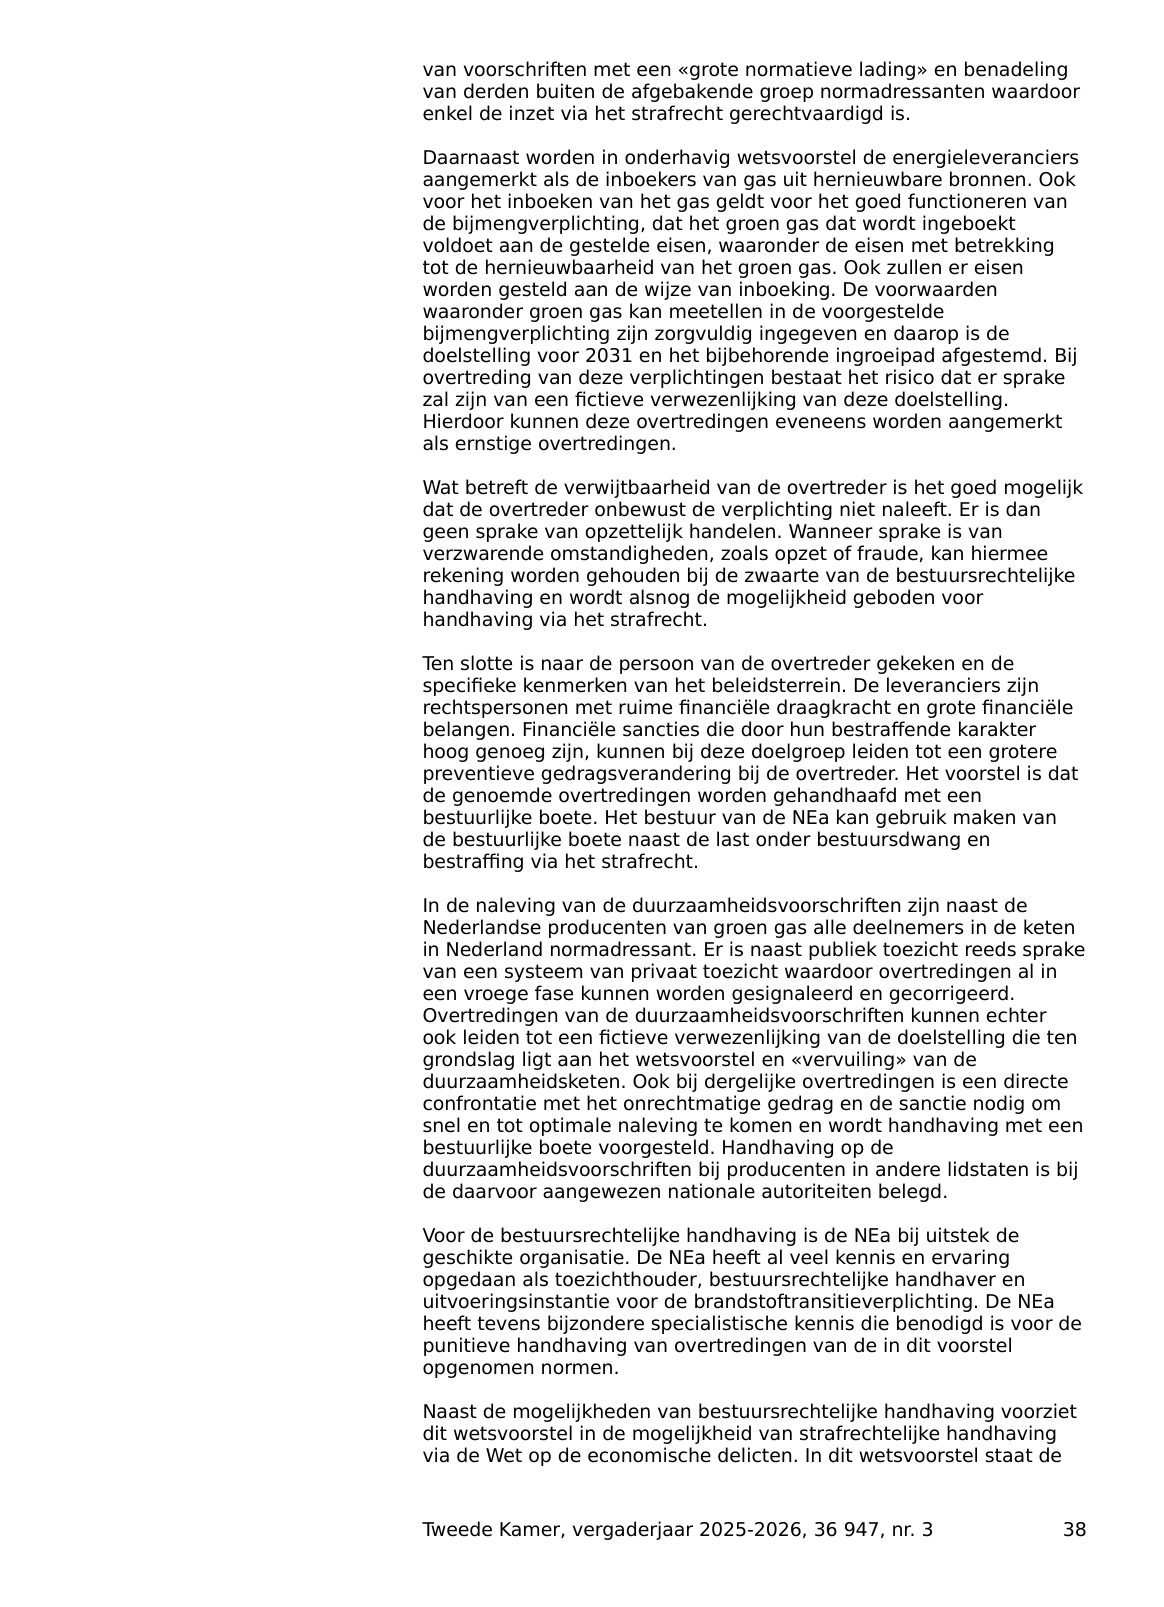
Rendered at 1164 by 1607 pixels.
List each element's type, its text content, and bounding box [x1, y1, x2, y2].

text Voor de bestuursrechtelijke handhaving is de NEa bij uitstek de geschikte organisatie. De NEa heeft al veel kennis en ervaring opgedaan als toezichthouder, bestuursrechtelijke handhaver en uitvoeringsinstantie voor de brandstoftransitieverplichting. De NEa heeft tevens bijzondere specialistische kennis die benodigd is voor de punitieve handhaving van overtredingen van de in dit voorstel opgenomen normen. [422, 1225, 1087, 1379]
text In de naleving van de duurzaamheidsvoorschriften zijn naast de Nederlandse producenten van groen gas alle deelnemers in de keten in Nederland normadressant. Er is naast publiek toezicht reeds sprake van een systeem van privaat toezicht waardoor overtredingen al in een vroege fase kunnen worden gesignaleerd en gecorrigeerd. Overtredingen van de duurzaamheidsvoorschriften kunnen echter ook leiden tot een fictieve verwezenlijking van de doelstelling die ten grondslag ligt aan het wetsvoorstel en «vervuiling» van de duurzaamheidsketen. Ook bij dergelijke overtredingen is een directe confrontatie met het onrechtmatige gedrag en de sanctie nodig om snel en tot optimale naleving te komen en wordt handhaving met een bestuurlijke boete voorgesteld. Handhaving op de duurzaamheidsvoorschriften bij producenten in andere lidstaten is bij de daarvoor aangewezen nationale autoriteiten belegd. [422, 895, 1087, 1203]
text Daarnaast worden in onderhavig wetsvoorstel de energieleveranciers aangemerkt als de inboekers van gas uit hernieuwbare bronnen. Ook voor het inboeken van het gas geldt voor het goed functioneren van de bijmengverplichting, dat het groen gas dat wordt ingeboekt voldoet aan de gestelde eisen, waaronder de eisen met betrekking tot de hernieuwbaarheid van het groen gas. Ook zullen er eisen worden gesteld aan de wijze van inboeking. De voorwaarden waaronder groen gas kan meetellen in de voorgestelde bijmengverplichting zijn zorgvuldig ingegeven en daarop is de doelstelling voor 2031 en het bijbehorende ingroeipad afgestemd. Bij overtreding van deze verplichtingen bestaat het risico dat er sprake zal zijn van een fictieve verwezenlijking van deze doelstelling. Hierdoor kunnen deze overtredingen eveneens worden aangemerkt als ernstige overtredingen. [422, 147, 1087, 455]
text Wat betreft de verwijtbaarheid van de overtreder is het goed mogelijk dat de overtreder onbewust de verplichting niet naleeft. Er is dan geen sprake van opzettelijk handelen. Wanneer sprake is van verzwarende omstandigheden, zoals opzet of fraude, kan hiermee rekening worden gehouden bij de zwaarte van de bestuursrechtelijke handhaving en wordt alsnog de mogelijkheid geboden voor handhaving via het strafrecht. [422, 477, 1087, 631]
text van voorschriften met een «grote normatieve lading» en benadeling van derden buiten de afgebakende groep normadressanten waardoor enkel de inzet via het strafrecht gerechtvaardigd is. [422, 59, 1087, 125]
text Ten slotte is naar de persoon van de overtreder gekeken en de specifieke kenmerken van het beleidsterrein. De leveranciers zijn rechtspersonen met ruime financiële draagkracht en grote financiële belangen. Financiële sancties die door hun bestraffende karakter hoog genoeg zijn, kunnen bij deze doelgroep leiden tot een grotere preventieve gedragsverandering bij de overtreder. Het voorstel is dat de genoemde overtredingen worden gehandhaafd met een bestuurlijke boete. Het bestuur van de NEa kan gebruik maken van de bestuurlijke boete naast de last onder bestuursdwang en bestraffing via het strafrecht. [422, 653, 1087, 873]
text Naast de mogelijkheden van bestuursrechtelijke handhaving voorziet dit wetsvoorstel in de mogelijkheid van strafrechtelijke handhaving via de Wet op de economische delicten. In dit wetsvoorstel staat de [422, 1401, 1087, 1467]
